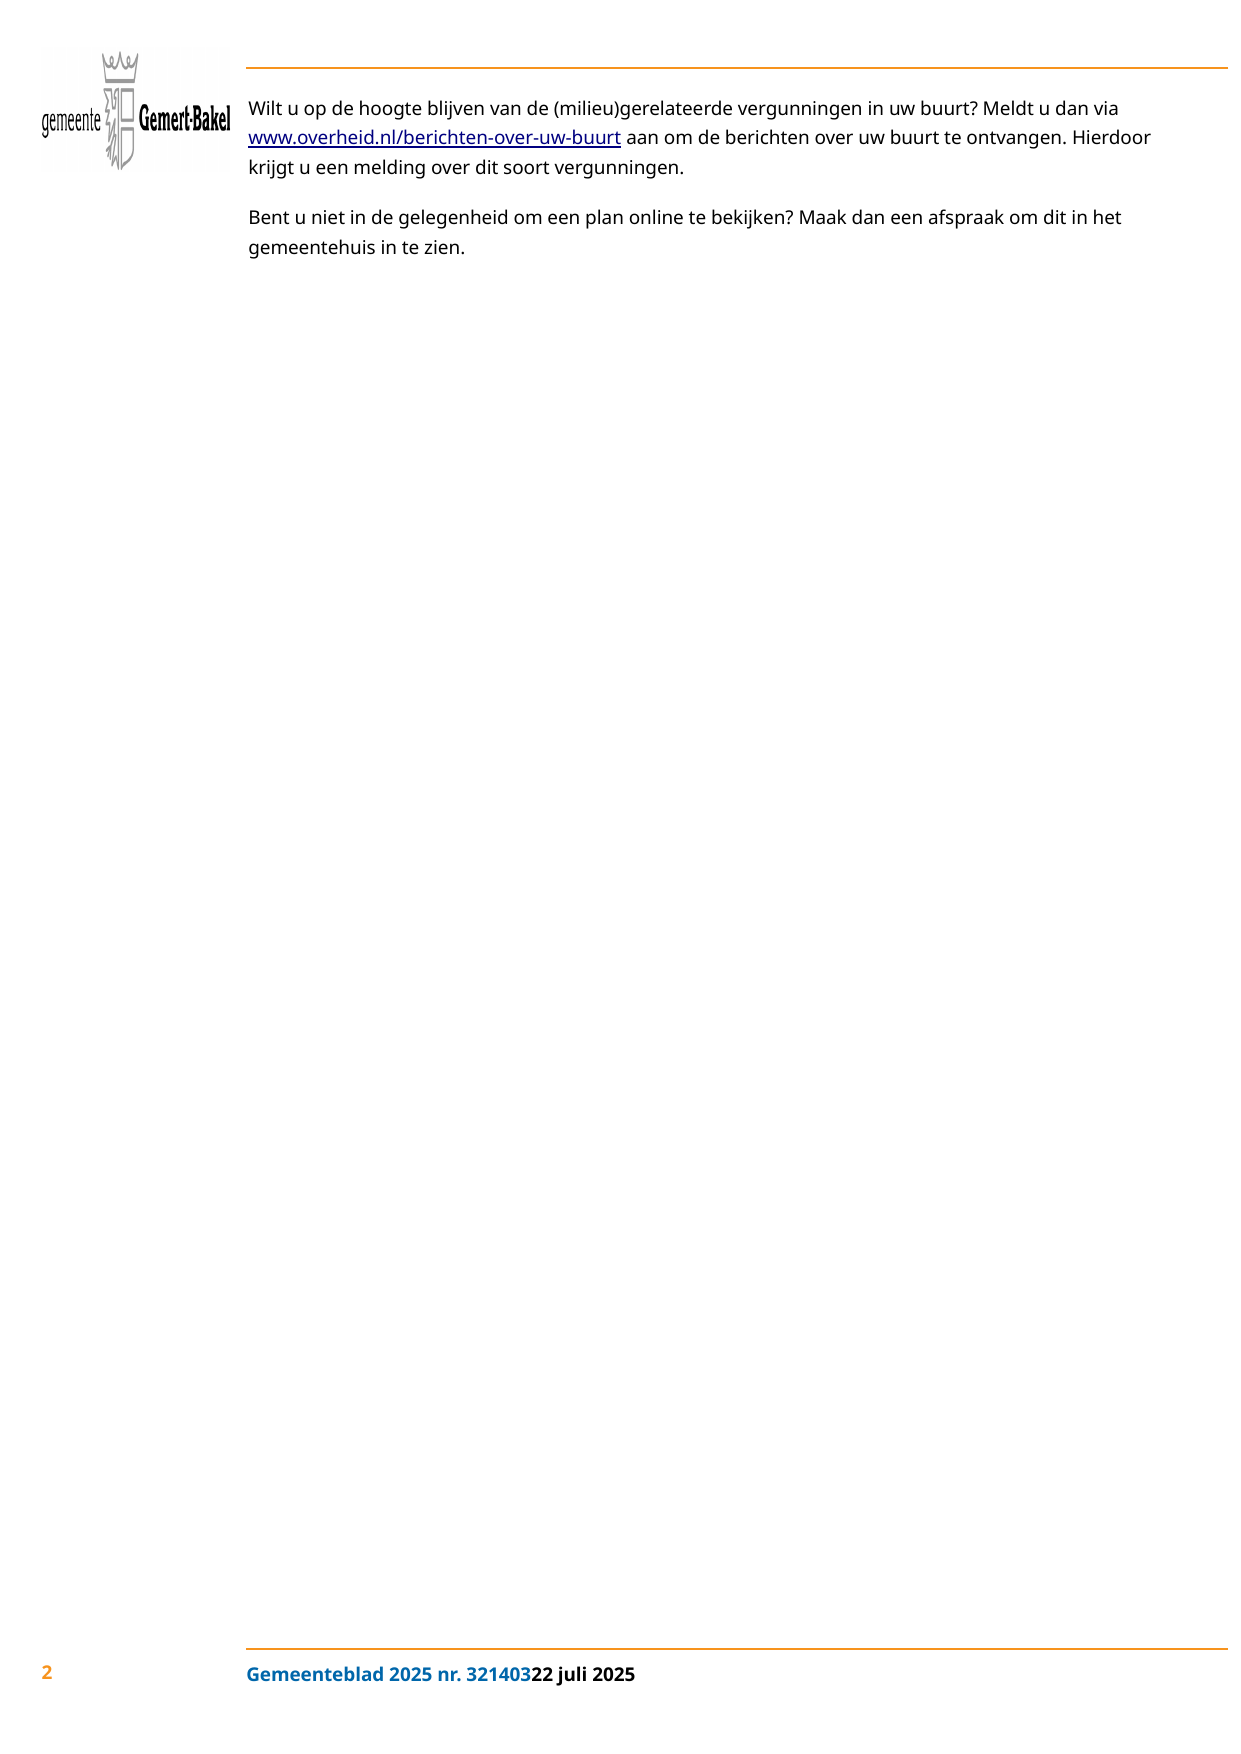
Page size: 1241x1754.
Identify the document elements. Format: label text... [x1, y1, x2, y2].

picture [41, 47, 231, 172]
text Bent u niet in de gelegenheid om een plan online te bekijken? Maak dan een afspraak om dit in het gemeentehuis in te zien. [248, 204, 1152, 260]
text Wilt u op de hoogte blijven van de (milieu)gerelateerde vergunningen in uw buurt? Meldt u dan via www.overheid.nl/berichten-over-uw-buurt aan om de berichten over uw buurt te ontvangen. Hierdoor krijgt u een melding over dit soort vergunningen. [248, 95, 1152, 180]
